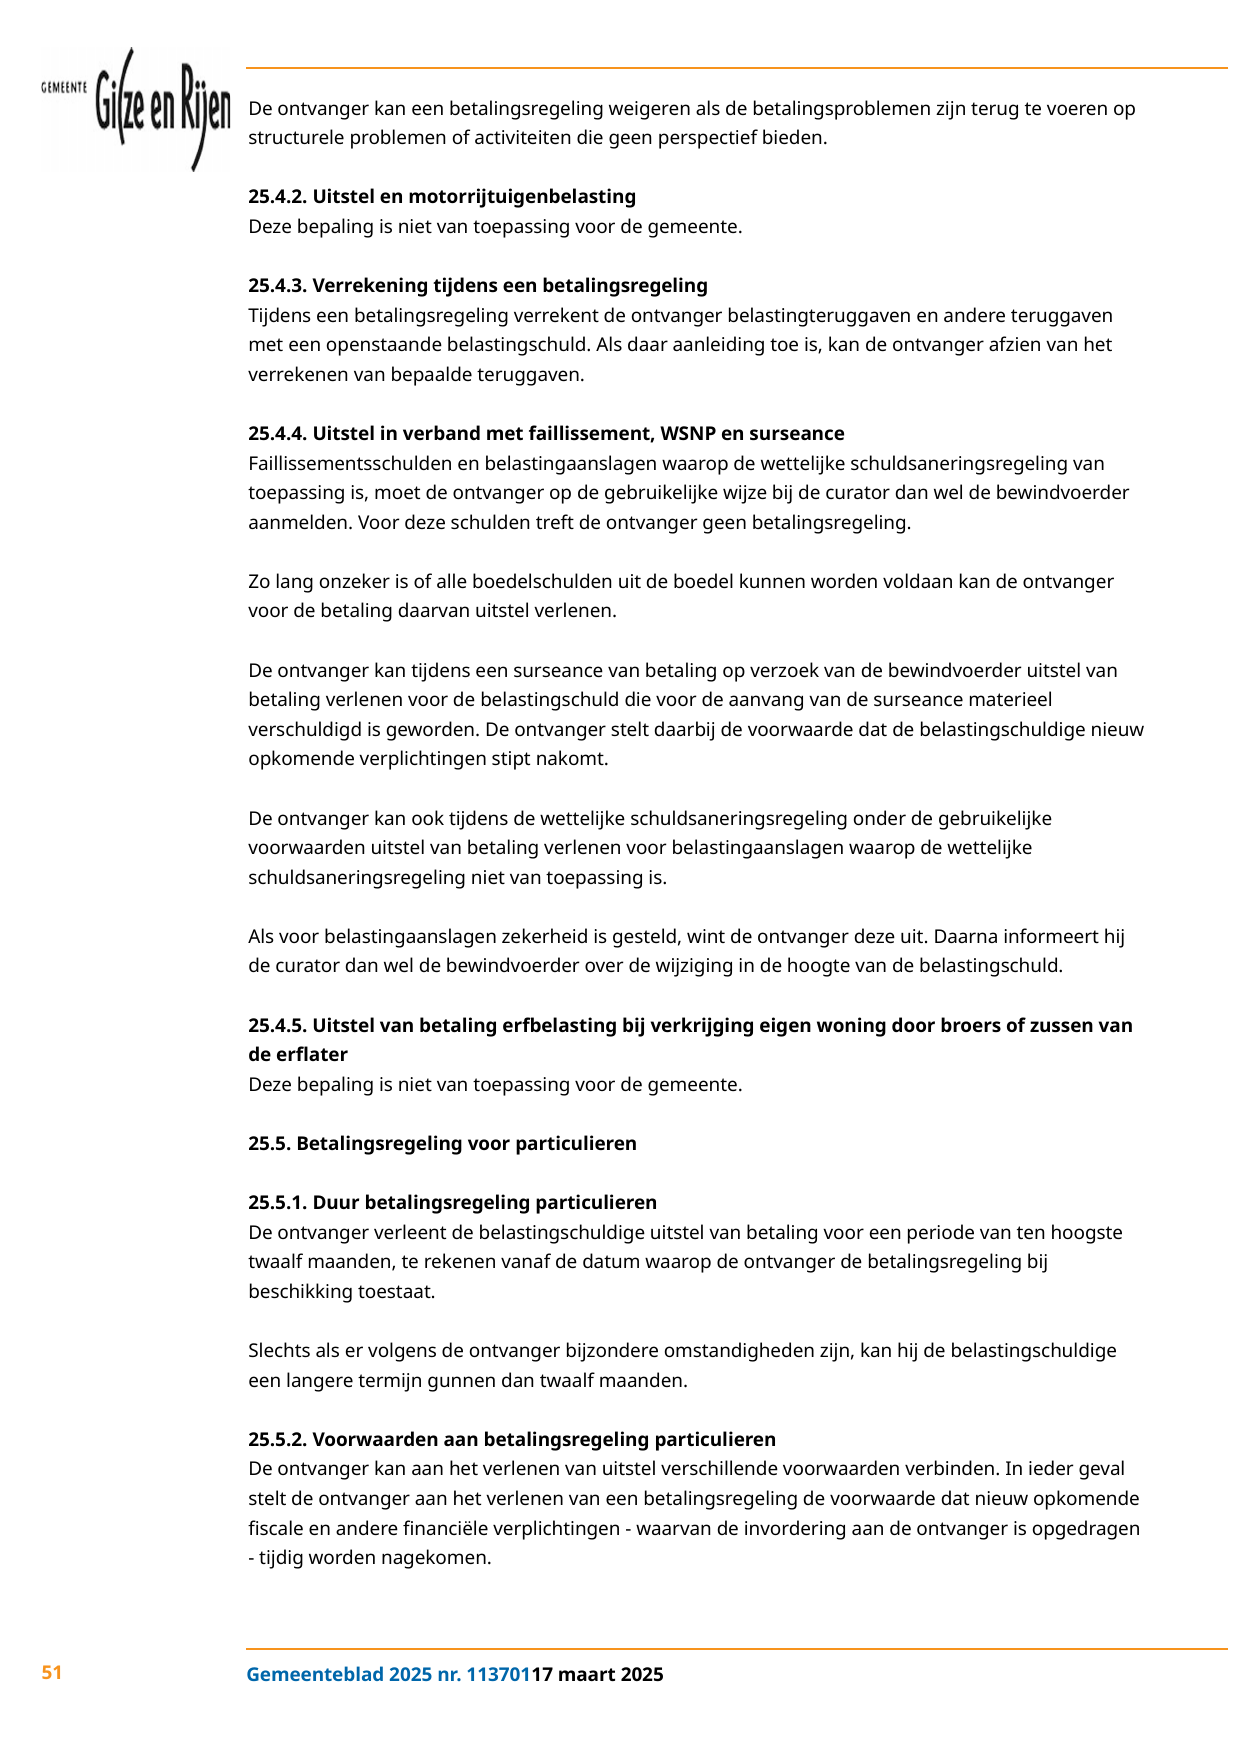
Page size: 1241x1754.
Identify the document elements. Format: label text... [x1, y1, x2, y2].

text 25.4.3. Verrekening tijdens een betalingsregeling [248, 272, 1152, 298]
text Deze bepaling is niet van toepassing voor de gemeente. [248, 1071, 1152, 1097]
text Tijdens een betalingsregeling verrekent de ontvanger belastingteruggaven en andere teruggaven met een openstaande belastingschuld. Als daar aanleiding toe is, kan de ontvanger afzien van het verrekenen van bepaalde teruggaven. [248, 302, 1152, 387]
text 25.5. Betalingsregeling voor particulieren [248, 1130, 1152, 1156]
picture [41, 47, 231, 172]
text 25.5.1. Duur betalingsregeling particulieren [248, 1189, 1152, 1215]
text Zo lang onzeker is of alle boedelschulden uit de boedel kunnen worden voldaan kan de ontvanger voor de betaling daarvan uitstel verlenen. [248, 568, 1152, 623]
text Als voor belastingaanslagen zekerheid is gesteld, wint de ontvanger deze uit. Daarna informeert hij de curator dan wel de bewindvoerder over de wijziging in de hoogte van de belastingschuld. [248, 923, 1152, 978]
text Faillissementsschulden en belastingaanslagen waarop de wettelijke schuldsaneringsregeling van toepassing is, moet de ontvanger op de gebruikelijke wijze bij de curator dan wel de bewindvoerder aanmelden. Voor deze schulden treft de ontvanger geen betalingsregeling. [248, 450, 1152, 535]
text Slechts als er volgens de ontvanger bijzondere omstandigheden zijn, kan hij de belastingschuldige een langere termijn gunnen dan twaalf maanden. [248, 1337, 1152, 1393]
text De ontvanger kan ook tijdens de wettelijke schuldsaneringsregeling onder de gebruikelijke voorwaarden uitstel van betaling verlenen voor belastingaanslagen waarop de wettelijke schuldsaneringsregeling niet van toepassing is. [248, 805, 1152, 890]
text 25.5.2. Voorwaarden aan betalingsregeling particulieren [248, 1426, 1152, 1452]
text De ontvanger verleent de belastingschuldige uitstel van betaling voor een periode van ten hoogste twaalf maanden, te rekenen vanaf de datum waarop de ontvanger de betalingsregeling bij beschikking toestaat. [248, 1219, 1152, 1304]
text 25.4.5. Uitstel van betaling erfbelasting bij verkrijging eigen woning door broers of zussen van de erflater [248, 1012, 1152, 1067]
text De ontvanger kan een betalingsregeling weigeren als de betalingsproblemen zijn terug te voeren op structurele problemen of activiteiten die geen perspectief bieden. [248, 95, 1152, 150]
text De ontvanger kan tijdens een surseance van betaling op verzoek van de bewindvoerder uitstel van betaling verlenen voor de belastingschuld die voor de aanvang van de surseance materieel verschuldigd is geworden. De ontvanger stelt daarbij de voorwaarde dat de belastingschuldige nieuw opkomende verplichtingen stipt nakomt. [248, 657, 1152, 771]
text 25.4.2. Uitstel en motorrijtuigenbelasting [248, 183, 1152, 209]
text 25.4.4. Uitstel in verband met faillissement, WSNP en surseance [248, 420, 1152, 446]
text De ontvanger kan aan het verlenen van uitstel verschillende voorwaarden verbinden. In ieder geval stelt de ontvanger aan het verlenen van een betalingsregeling de voorwaarde dat nieuw opkomende fiscale en andere financiële verplichtingen - waarvan de invordering aan de ontvanger is opgedragen - tijdig worden nagekomen. [248, 1456, 1152, 1570]
text Deze bepaling is niet van toepassing voor de gemeente. [248, 213, 1152, 239]
